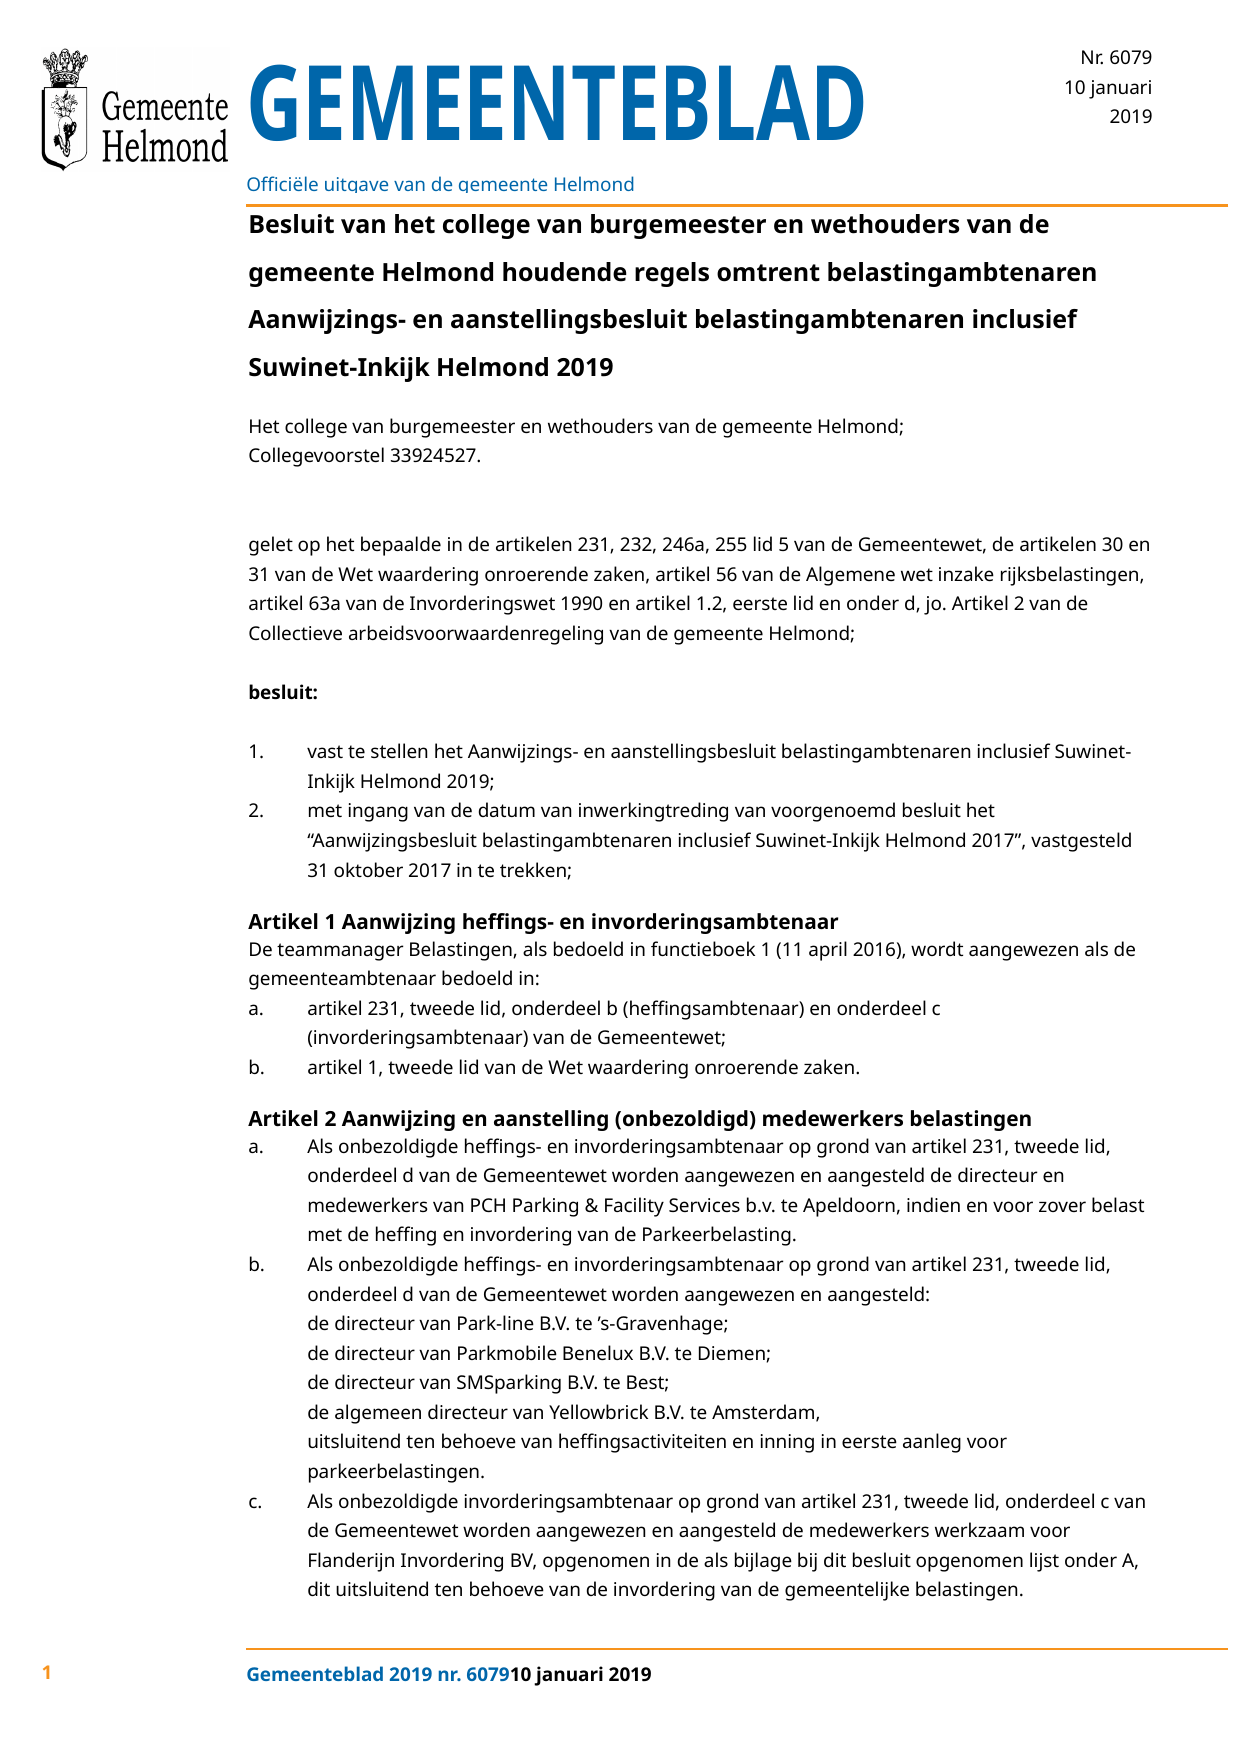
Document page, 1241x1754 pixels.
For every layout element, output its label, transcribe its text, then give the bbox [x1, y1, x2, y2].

text De teammanager Belastingen, als bedoeld in functieboek 1 (11 april 2016), wordt aangewezen als de gemeenteambtenaar bedoeld in: [248, 936, 1152, 991]
list vast te stellen het Aanwijzings- en aanstellingsbesluit belastingambtenaren inclusief Suwinet-Inkijk Helmond 2019; [248, 738, 1152, 794]
text Artikel 2 Aanwijzing en aanstelling (onbezoldigd) medewerkers belastingen [248, 1104, 1152, 1133]
list de directeur van Parkmobile Benelux B.V. te Diemen; [248, 1340, 1152, 1366]
text Besluit van het college van burgemeester en wethouders van de gemeente Helmond houdende regels omtrent belastingambtenaren Aanwijzings- en aanstellingsbesluit belastingambtenaren inclusief Suwinet-Inkijk Helmond 2019 [248, 207, 1152, 384]
list Als onbezoldigde invorderingsambtenaar op grond van artikel 231, tweede lid, onderdeel c van de Gemeentewet worden aangewezen en aangesteld de medewerkers werkzaam voor Flanderijn Invordering BV, opgenomen in de als bijlage bij dit besluit opgenomen lijst onder A, dit uitsluitend ten behoeve van de invordering van de gemeentelijke belastingen. [248, 1488, 1152, 1602]
text gelet op het bepaalde in de artikelen 231, 232, 246a, 255 lid 5 van de Gemeentewet, de artikelen 30 en 31 van de Wet waardering onroerende zaken, artikel 56 van de Algemene wet inzake rijksbelastingen, artikel 63a van de Invorderingswet 1990 en artikel 1.2, eerste lid en onder d, jo. Artikel 2 van de Collectieve arbeidsvoorwaardenregeling van de gemeente Helmond; [248, 531, 1152, 646]
text besluit: [248, 679, 1152, 705]
list artikel 231, tweede lid, onderdeel b (heffingsambtenaar) en onderdeel c (invorderingsambtenaar) van de Gemeentewet; [248, 995, 1152, 1050]
list artikel 1, tweede lid van de Wet waardering onroerende zaken. [248, 1054, 1152, 1080]
text Collegevoorstel 33924527. [248, 443, 1152, 468]
list de directeur van Park-line B.V. te ’s-Gravenhage; [248, 1310, 1152, 1336]
list Als onbezoldigde heffings- en invorderingsambtenaar op grond van artikel 231, tweede lid, onderdeel d van de Gemeentewet worden aangewezen en aangesteld: [248, 1251, 1152, 1307]
list met ingang van de datum van inwerkingtreding van voorgenoemd besluit het “Aanwijzingsbesluit belastingambtenaren inclusief Suwinet-Inkijk Helmond 2017”, vastgesteld 31 oktober 2017 in te trekken; [248, 798, 1152, 883]
list de algemeen directeur van Yellowbrick B.V. te Amsterdam, [248, 1399, 1152, 1425]
list uitsluitend ten behoeve van heffingsactiviteiten en inning in eerste aanleg voor parkeerbelastingen. [248, 1429, 1152, 1484]
list de directeur van SMSparking B.V. te Best; [248, 1369, 1152, 1395]
text Het college van burgemeester en wethouders van de gemeente Helmond; [248, 413, 1152, 439]
picture [41, 47, 231, 172]
list Als onbezoldigde heffings- en invorderingsambtenaar op grond van artikel 231, tweede lid, onderdeel d van de Gemeentewet worden aangewezen en aangesteld de directeur en medewerkers van PCH Parking & Facility Services b.v. te Apeldoorn, indien en voor zover belast met de heffing en invordering van de Parkeerbelasting. [248, 1133, 1152, 1247]
text Artikel 1 Aanwijzing heffings- en invorderingsambtenaar [248, 907, 1152, 936]
